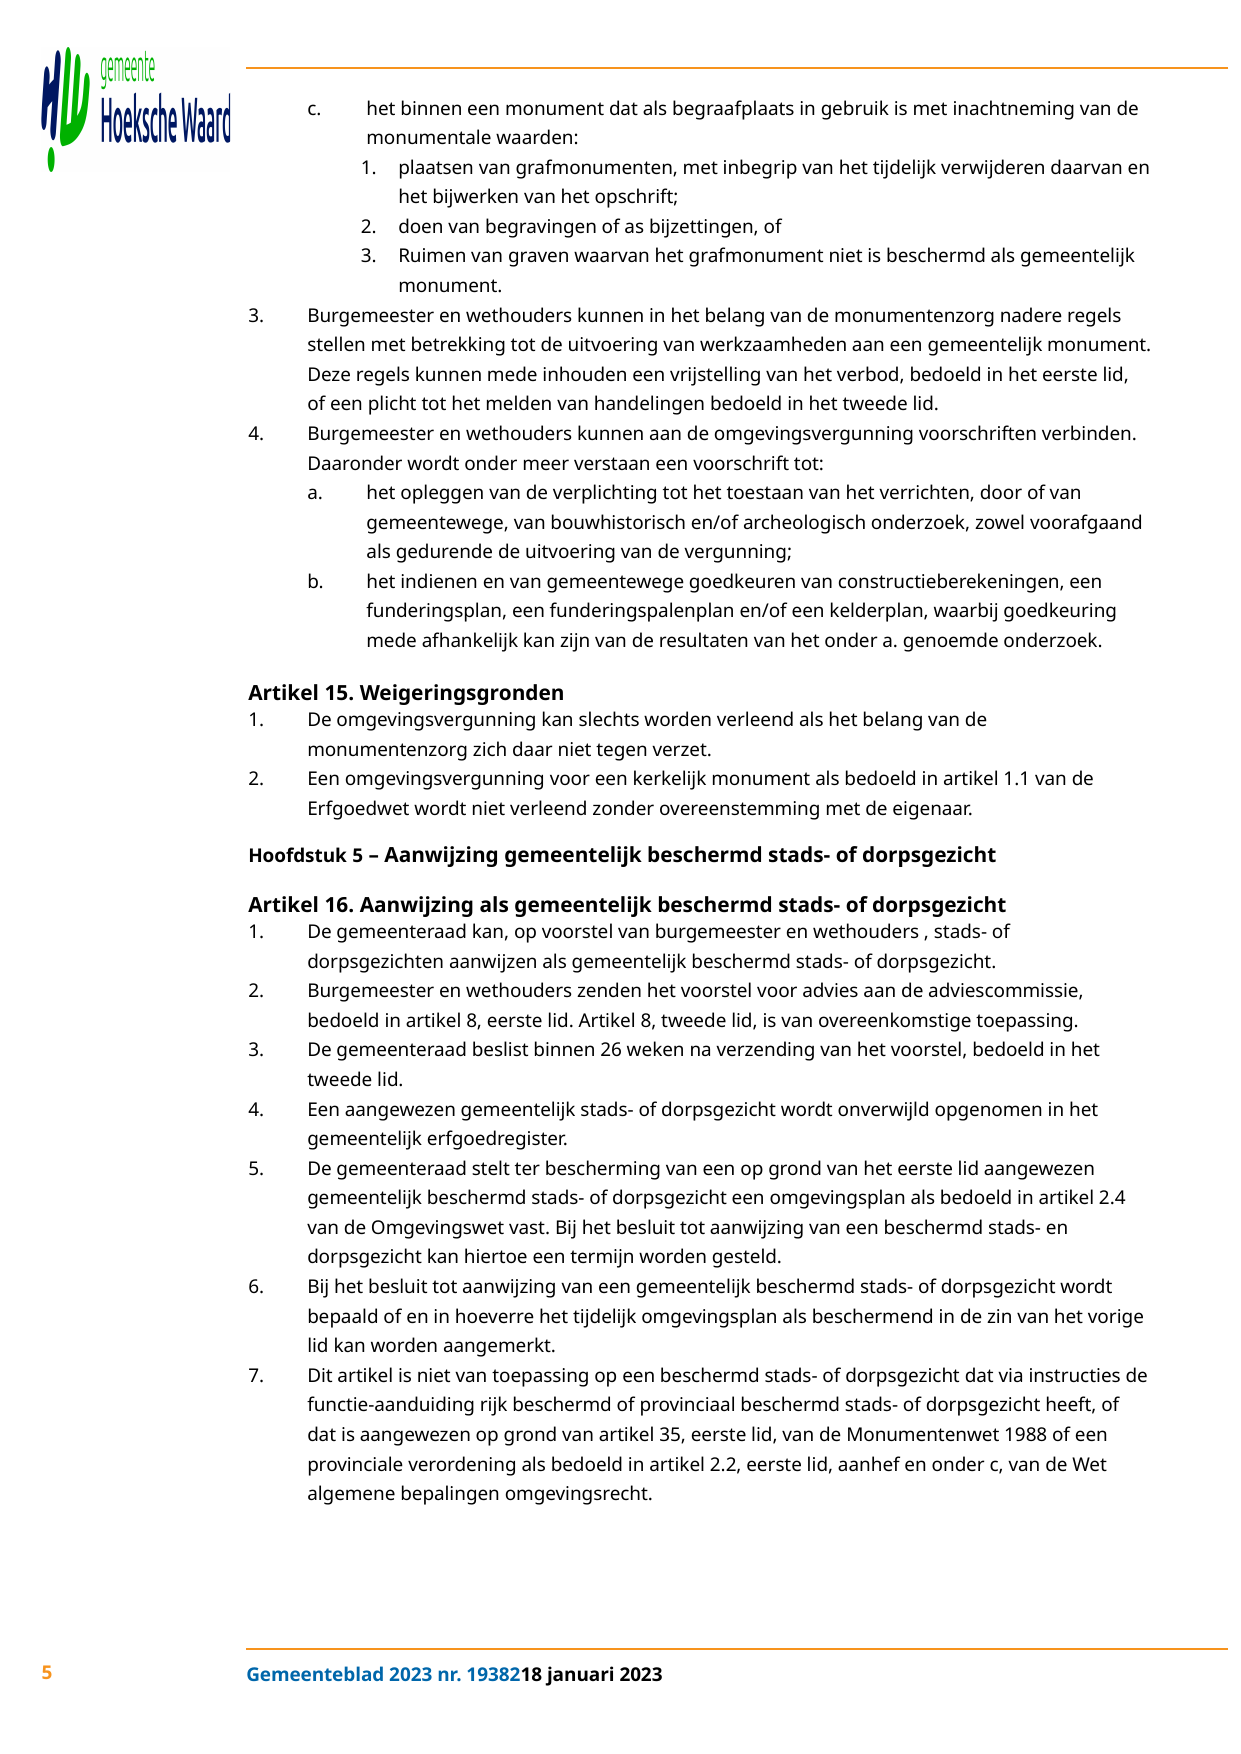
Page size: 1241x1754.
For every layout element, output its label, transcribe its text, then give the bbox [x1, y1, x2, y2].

list plaatsen van grafmonumenten, met inbegrip van het tijdelijk verwijderen daarvan en het bijwerken van het opschrift; [361, 154, 1152, 209]
picture [41, 47, 231, 172]
list De gemeenteraad beslist binnen 26 weken na verzending van het voorstel, bedoeld in het tweede lid. [248, 1037, 1152, 1092]
text Hoofdstuk 5 – Aanwijzing gemeentelijk beschermd stads- of dorpsgezicht [248, 841, 1152, 869]
list Burgemeester en wethouders kunnen in het belang van de monumentenzorg nadere regels stellen met betrekking tot de uitvoering van werkzaamheden aan een gemeentelijk monument. Deze regels kunnen mede inhouden een vrijstelling van het verbod, bedoeld in het eerste lid, of een plicht tot het melden van handelingen bedoeld in het tweede lid. [248, 302, 1152, 416]
list doen van begravingen of as bijzettingen, of [361, 213, 1152, 239]
list Een omgevingsvergunning voor een kerkelijk monument als bedoeld in artikel 1.1 van de Erfgoedwet wordt niet verleend zonder overeenstemming met de eigenaar. [248, 765, 1152, 821]
list De gemeenteraad stelt ter bescherming van een op grond van het eerste lid aangewezen gemeentelijk beschermd stads- of dorpsgezicht een omgevingsplan als bedoeld in artikel 2.4 van de Omgevingswet vast. Bij het besluit tot aanwijzing van een beschermd stads- en dorpsgezicht kan hiertoe een termijn worden gesteld. [248, 1155, 1152, 1269]
list het binnen een monument dat als begraafplaats in gebruik is met inachtneming van de monumentale waarden: [307, 95, 1152, 150]
list Een aangewezen gemeentelijk stads- of dorpsgezicht wordt onverwijld opgenomen in het gemeentelijk erfgoedregister. [248, 1096, 1152, 1151]
list het opleggen van de verplichting tot het toestaan van het verrichten, door of van gemeentewege, van bouwhistorisch en/of archeologisch onderzoek, zowel voorafgaand als gedurende de uitvoering van de vergunning; [307, 479, 1152, 564]
list De gemeenteraad kan, op voorstel van burgemeester en wethouders , stads- of dorpsgezichten aanwijzen als gemeentelijk beschermd stads- of dorpsgezicht. [248, 918, 1152, 973]
list De omgevingsvergunning kan slechts worden verleend als het belang van de monumentenzorg zich daar niet tegen verzet. [248, 706, 1152, 761]
list Bij het besluit tot aanwijzing van een gemeentelijk beschermd stads- of dorpsgezicht wordt bepaald of en in hoeverre het tijdelijk omgevingsplan als beschermend in de zin van het vorige lid kan worden aangemerkt. [248, 1273, 1152, 1358]
list Ruimen van graven waarvan het grafmonument niet is beschermd als gemeentelijk monument. [361, 243, 1152, 298]
text Artikel 15. Weigeringsgronden [248, 678, 1152, 706]
list Burgemeester en wethouders kunnen aan de omgevingsvergunning voorschriften verbinden. Daaronder wordt onder meer verstaan een voorschrift tot: [248, 420, 1152, 476]
list Burgemeester en wethouders zenden het voorstel voor advies aan de adviescommissie, bedoeld in artikel 8, eerste lid. Artikel 8, tweede lid, is van overeenkomstige toepassing. [248, 977, 1152, 1033]
list het indienen en van gemeentewege goedkeuren van constructieberekeningen, een funderingsplan, een funderingspalenplan en/of een kelderplan, waarbij goedkeuring mede afhankelijk kan zijn van de resultaten van het onder a. genoemde onderzoek. [307, 568, 1152, 653]
text Artikel 16. Aanwijzing als gemeentelijk beschermd stads- of dorpsgezicht [248, 890, 1152, 918]
list Dit artikel is niet van toepassing op een beschermd stads- of dorpsgezicht dat via instructies de functie-aanduiding rijk beschermd of provinciaal beschermd stads- of dorpsgezicht heeft, of dat is aangewezen op grond van artikel 35, eerste lid, van de Monumentenwet 1988 of een provinciale verordening als bedoeld in artikel 2.2, eerste lid, aanhef en onder c, van de Wet algemene bepalingen omgevingsrecht. [248, 1362, 1152, 1506]
